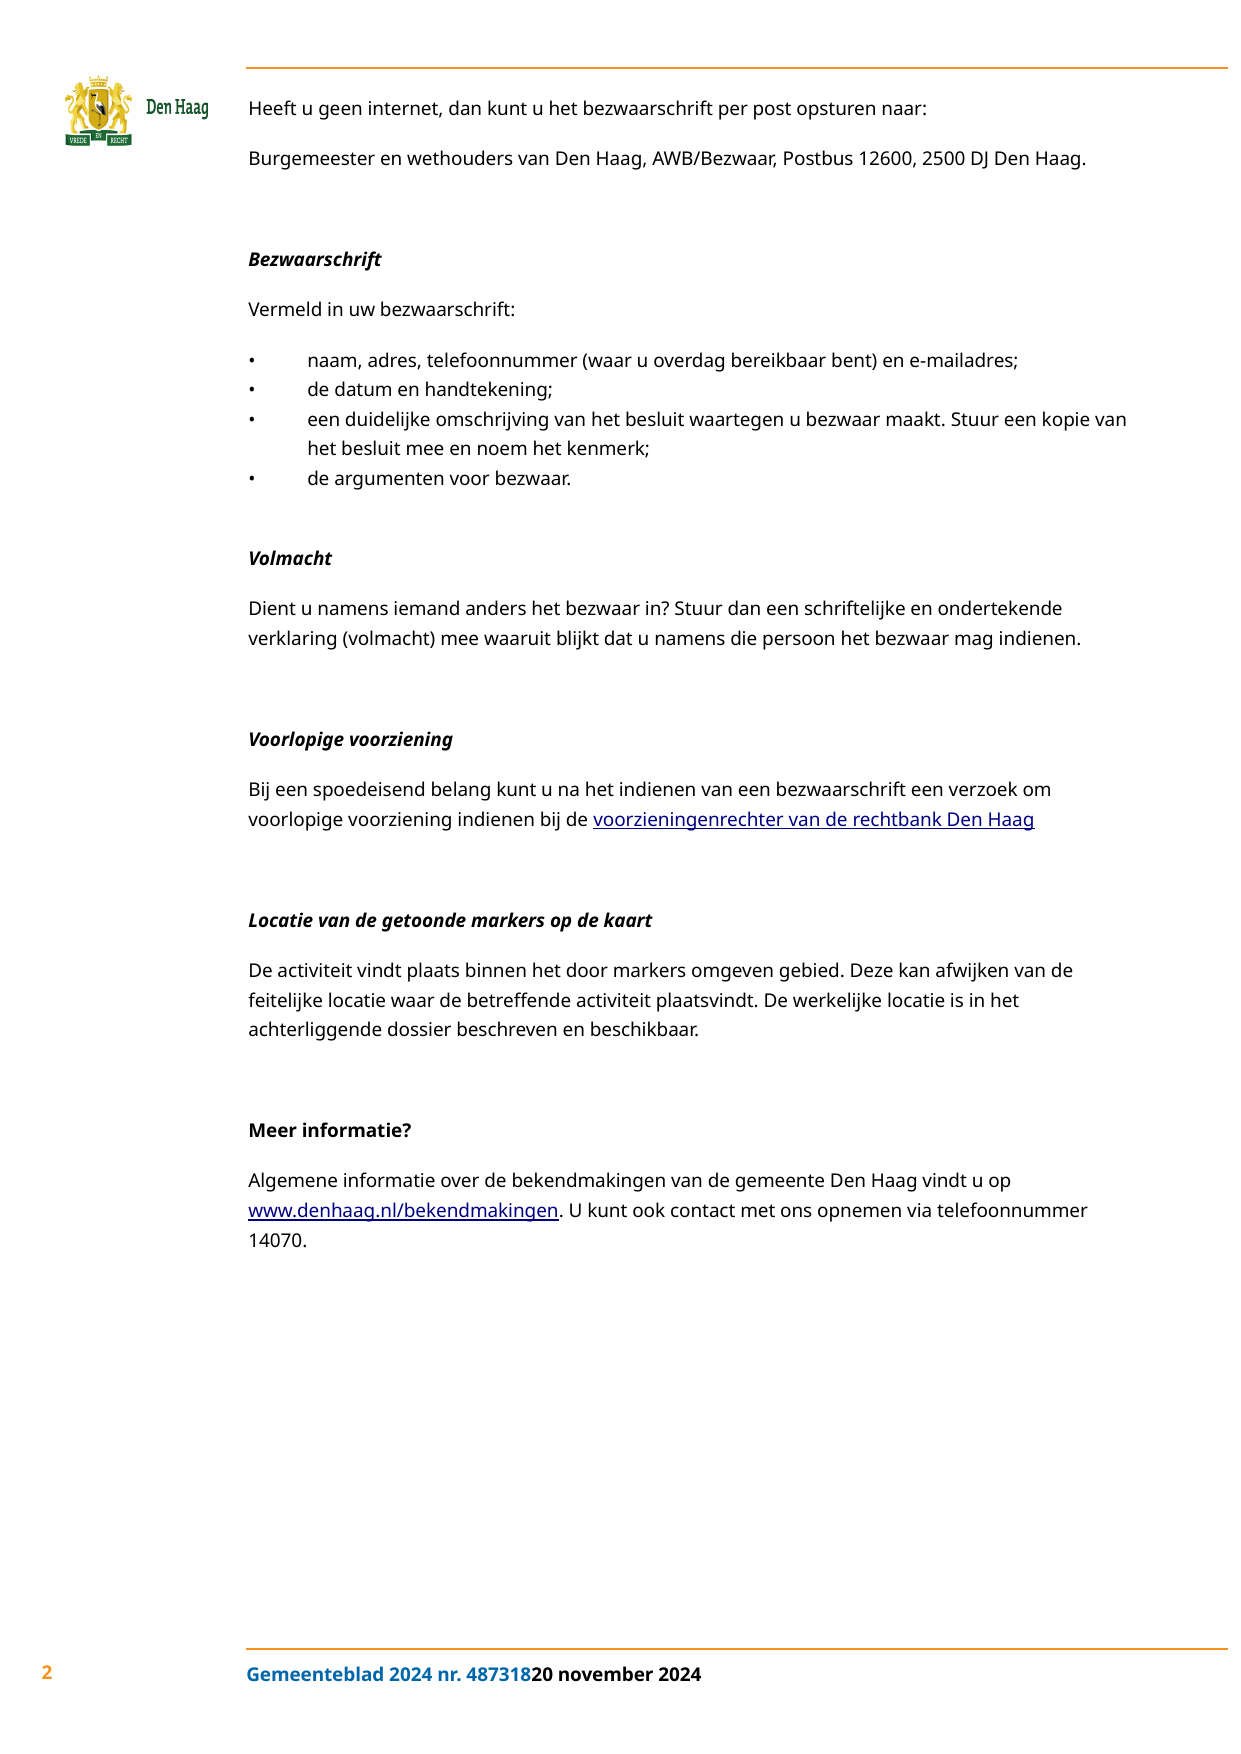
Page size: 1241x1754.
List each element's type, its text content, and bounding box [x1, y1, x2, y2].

text Dient u namens iemand anders het bezwaar in? Stuur dan een schriftelijke en ondertekende verklaring (volmacht) mee waaruit blijkt dat u namens die persoon het bezwaar mag indienen. [248, 596, 1152, 651]
text Vermeld in uw bezwaarschrift: [248, 296, 1152, 322]
text Volmacht [248, 545, 1152, 571]
text Algemene informatie over de bekendmakingen van de gemeente Den Haag vindt u op www.denhaag.nl/bekendmakingen. U kunt ook contact met ons opnemen via telefoonnummer 14070. [248, 1168, 1152, 1253]
list naam, adres, telefoonnummer (waar u overdag bereikbaar bent) en e-mailadres; [248, 347, 1152, 373]
text Bij een spoedeisend belang kunt u na het indienen van een bezwaarschrift een verzoek om voorlopige voorziening indienen bij de voorzieningenrechter van de rechtbank Den Haag [248, 776, 1152, 832]
list de argumenten voor bezwaar. [248, 465, 1152, 491]
picture [41, 47, 231, 172]
text Bezwaarschrift [248, 246, 1152, 272]
text De activiteit vindt plaats binnen het door markers omgeven gebied. Deze kan afwijken van de feitelijke locatie waar de betreffende activiteit plaatsvindt. De werkelijke locatie is in het achterliggende dossier beschreven en beschikbaar. [248, 957, 1152, 1042]
text Voorlopige voorziening [248, 726, 1152, 752]
text Burgemeester en wethouders van Den Haag, AWB/Bezwaar, Postbus 12600, 2500 DJ Den Haag. [248, 145, 1152, 171]
list de datum en handtekening; [248, 376, 1152, 402]
text Locatie van de getoonde markers op de kaart [248, 907, 1152, 933]
text Heeft u geen internet, dan kunt u het bezwaarschrift per post opsturen naar: [248, 95, 1152, 121]
text Meer informatie? [248, 1117, 1152, 1143]
list een duidelijke omschrijving van het besluit waartegen u bezwaar maakt. Stuur een kopie van het besluit mee en noem het kenmerk; [248, 406, 1152, 461]
